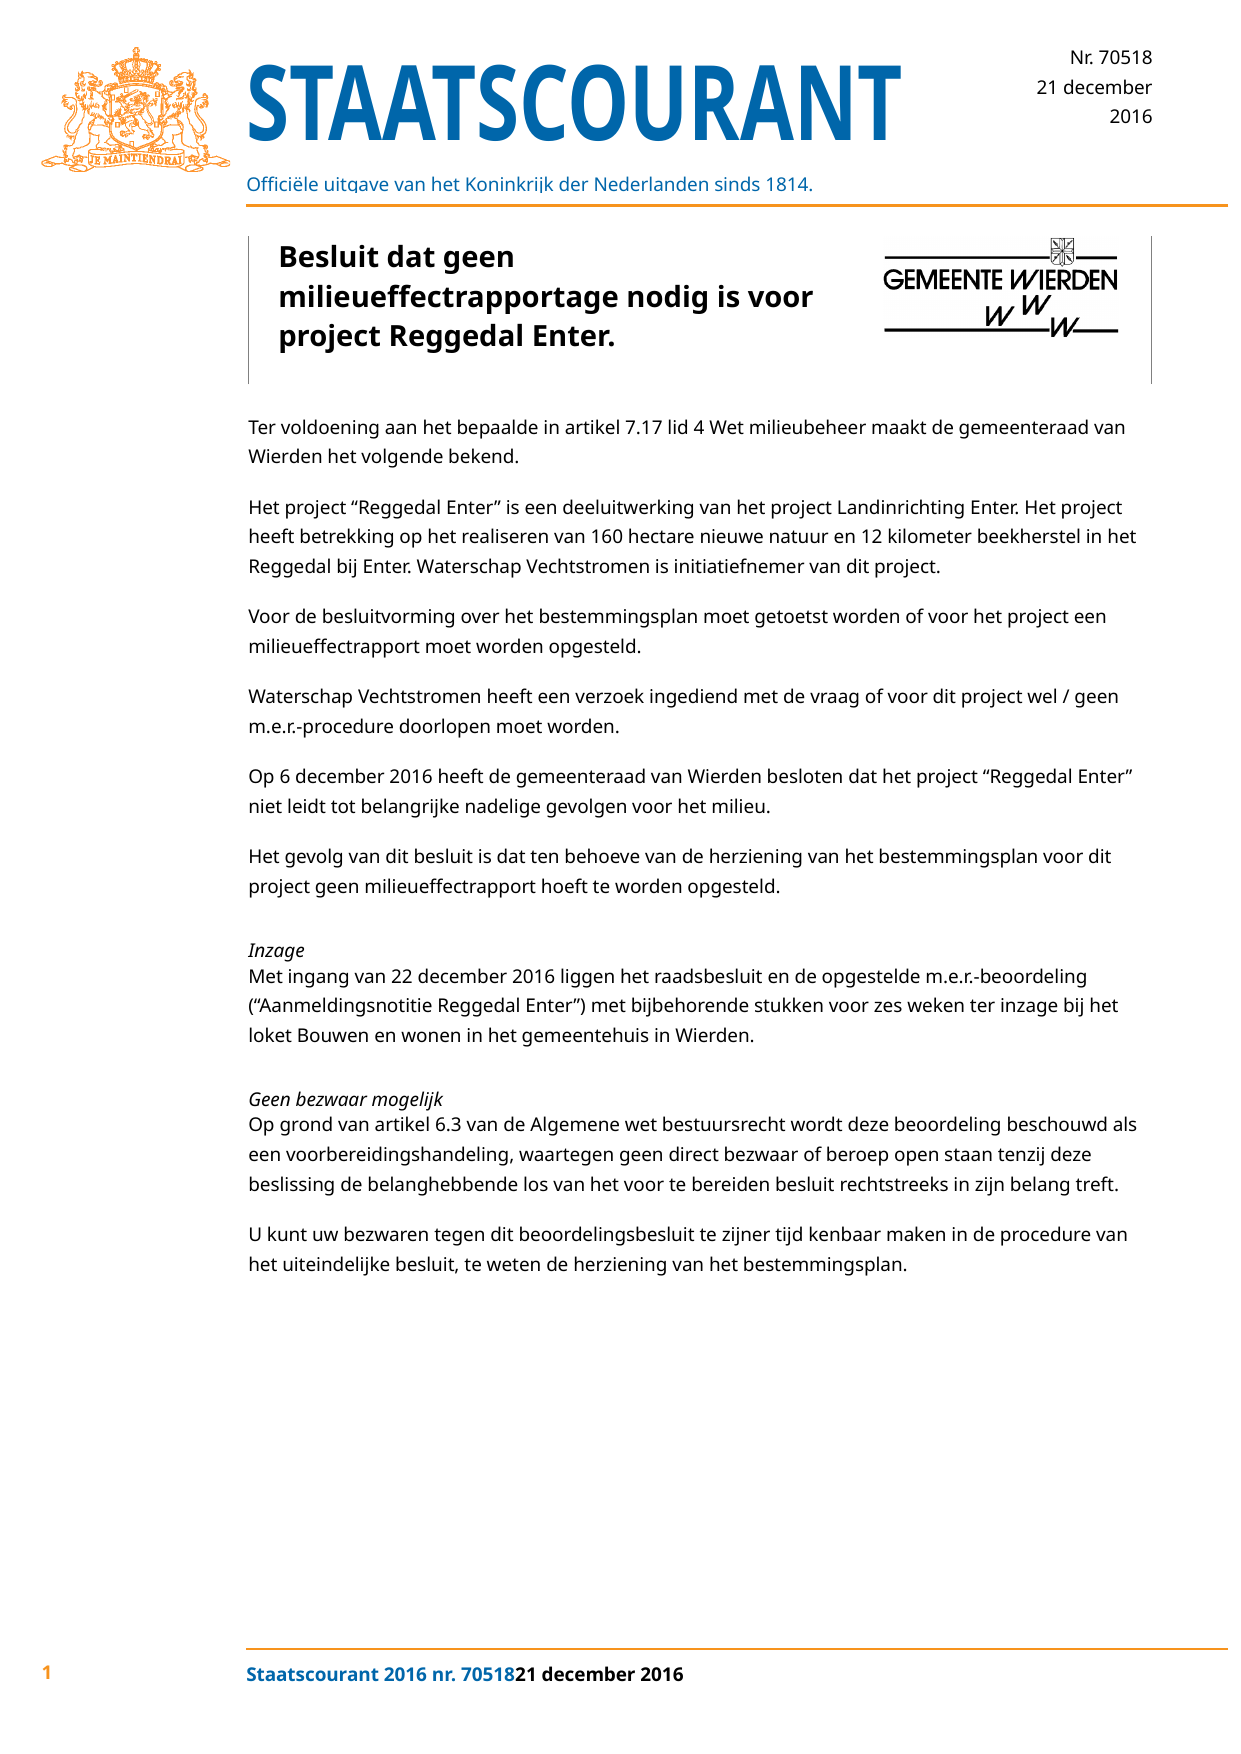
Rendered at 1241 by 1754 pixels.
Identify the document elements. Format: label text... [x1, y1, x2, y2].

text U kunt uw bezwaren tegen dit beoordelingsbesluit te zijner tijd kenbaar maken in de procedure van het uiteindelijke besluit, te weten de herziening van het bestemmingsplan. [248, 1221, 1152, 1277]
table_header [850, 236, 1151, 384]
text Geen bezwaar mogelijk [248, 1086, 1152, 1112]
picture [41, 47, 231, 172]
table_header Besluit dat geen milieueffectrapportage nodig is voor project Reggedal Enter. [249, 236, 850, 384]
text Voor de besluitvorming over het bestemmingsplan moet getoetst worden of voor het project een milieueffectrapport moet worden opgesteld. [248, 603, 1152, 659]
text Inzage [248, 937, 1152, 963]
text Met ingang van 22 december 2016 liggen het raadsbesluit en de opgestelde m.e.r.-beoordeling (“Aanmeldingsnotitie Reggedal Enter”) met bijbehorende stukken voor zes weken ter inzage bij het loket Bouwen en wonen in het gemeentehuis in Wierden. [248, 963, 1152, 1048]
text Waterschap Vechtstromen heeft een verzoek ingediend met de vraag of voor dit project wel / geen m.e.r.-procedure doorlopen moet worden. [248, 683, 1152, 739]
text Het gevolg van dit besluit is dat ten behoeve van de herziening van het bestemmingsplan voor dit project geen milieueffectrapport hoeft te worden opgesteld. [248, 843, 1152, 899]
text Op grond van artikel 6.3 van de Algemene wet bestuursrecht wordt deze beoordeling beschouwd als een voorbereidingshandeling, waartegen geen direct bezwaar of beroep open staan tenzij deze beslissing de belanghebbende los van het voor te bereiden besluit rechtstreeks in zijn belang treft. [248, 1112, 1152, 1197]
text Het project “Reggedal Enter” is een deeluitwerking van het project Landinrichting Enter. Het project heeft betrekking op het realiseren van 160 hectare nieuwe natuur en 12 kilometer beekherstel in het Reggedal bij Enter. Waterschap Vechtstromen is initiatiefnemer van dit project. [248, 494, 1152, 579]
picture [882, 236, 1119, 338]
text Op 6 december 2016 heeft de gemeenteraad van Wierden besloten dat het project “Reggedal Enter” niet leidt tot belangrijke nadelige gevolgen voor het milieu. [248, 763, 1152, 819]
text Ter voldoening aan het bepaalde in artikel 7.17 lid 4 Wet milieubeheer maakt de gemeenteraad van Wierden het volgende bekend. [248, 414, 1152, 469]
